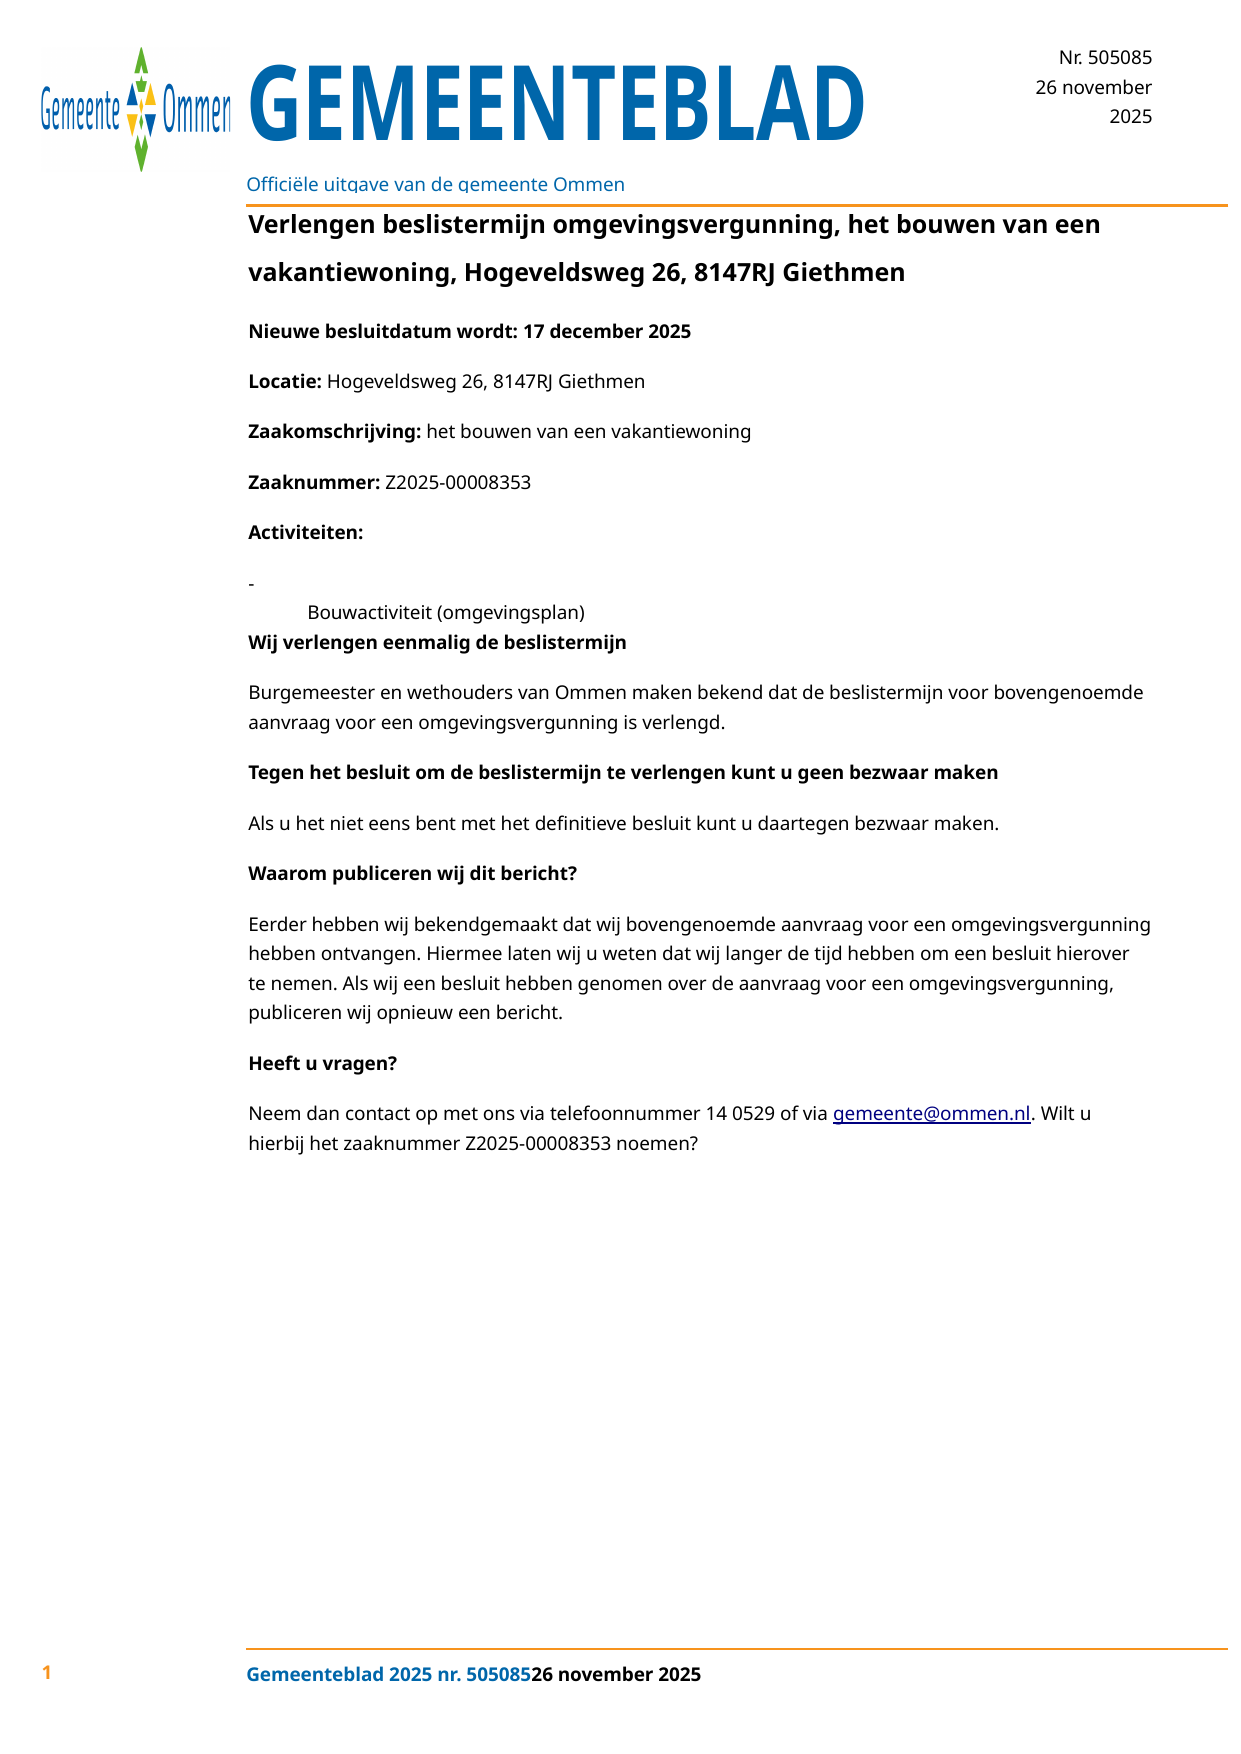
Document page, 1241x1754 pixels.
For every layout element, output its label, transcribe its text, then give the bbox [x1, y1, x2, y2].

text Eerder hebben wij bekendgemaakt dat wij bovengenoemde aanvraag voor een omgevingsvergunning hebben ontvangen. Hiermee laten wij u weten dat wij langer de tijd hebben om een besluit hierover te nemen. Als wij een besluit hebben genomen over de aanvraag voor een omgevingsvergunning, publiceren wij opnieuw een bericht. [248, 911, 1152, 1025]
text Burgemeester en wethouders van Ommen maken bekend dat de beslistermijn voor bovengenoemde aanvraag voor een omgevingsvergunning is verlengd. [248, 679, 1152, 735]
text Locatie: Hogeveldsweg 26, 8147RJ Giethmen [248, 368, 1152, 394]
text Verlengen beslistermijn omgevingsvergunning, het bouwen van een vakantiewoning, Hogeveldsweg 26, 8147RJ Giethmen [248, 207, 1152, 288]
text Activiteiten: [248, 519, 1152, 545]
picture [41, 47, 231, 172]
text Waarom publiceren wij dit bericht? [248, 860, 1152, 886]
text Tegen het besluit om de beslistermijn te verlengen kunt u geen bezwaar maken [248, 759, 1152, 785]
text Nieuwe besluitdatum wordt: 17 december 2025 [248, 318, 1152, 344]
text Heeft u vragen? [248, 1050, 1152, 1076]
text Neem dan contact op met ons via telefoonnummer 14 0529 of via gemeente@ommen.nl. Wilt u hierbij het zaaknummer Z2025-00008353 noemen? [248, 1100, 1152, 1156]
text Zaaknummer: Z2025-00008353 [248, 469, 1152, 495]
text Wij verlengen eenmalig de beslistermijn [248, 629, 1152, 655]
list Bouwactiviteit (omgevingsplan) [248, 599, 1152, 625]
text Zaakomschrijving: het bouwen van een vakantiewoning [248, 419, 1152, 444]
text Als u het niet eens bent met het definitieve besluit kunt u daartegen bezwaar maken. [248, 810, 1152, 836]
